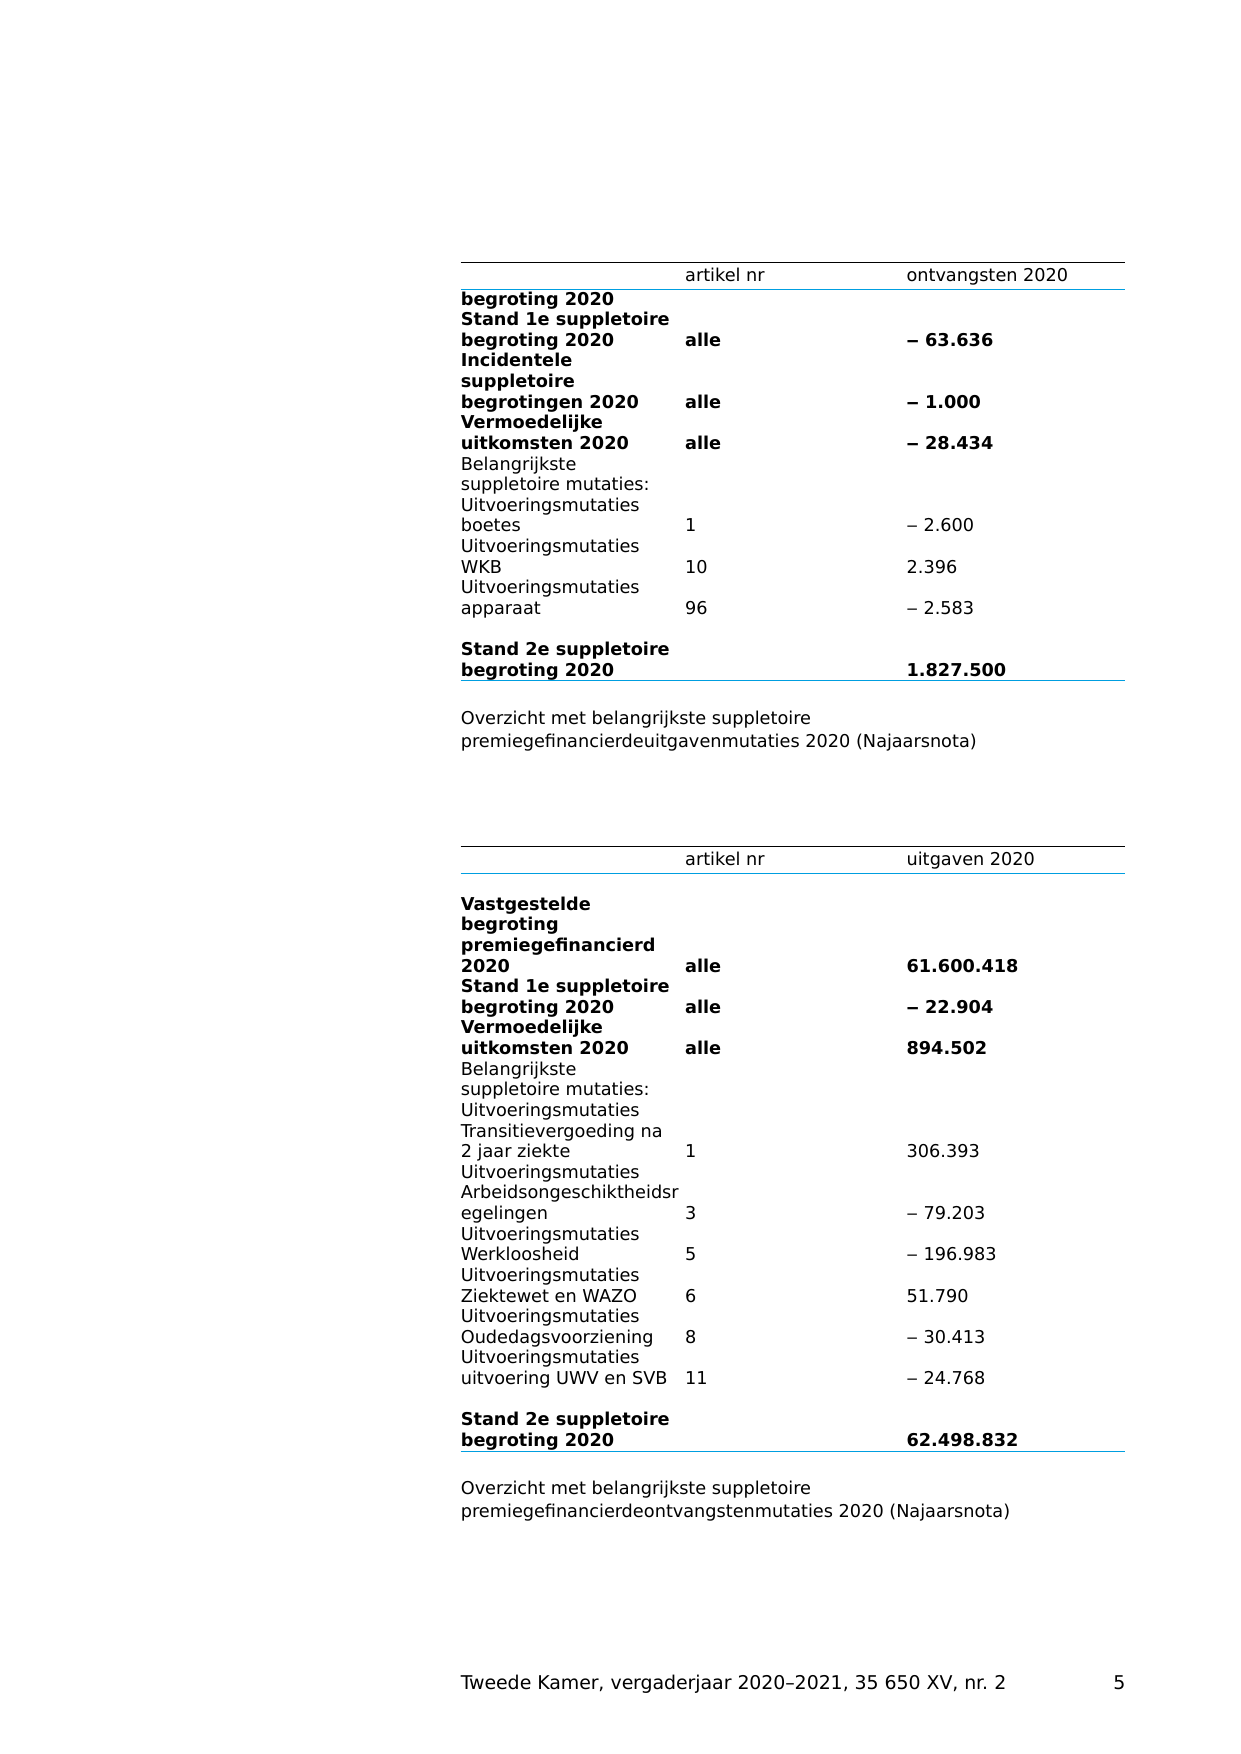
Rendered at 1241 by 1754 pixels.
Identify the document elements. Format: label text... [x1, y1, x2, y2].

table_cell ontvangsten 2020 [904, 263, 1125, 288]
table_cell [461, 619, 682, 639]
table_cell ‒ 79.203 [904, 1162, 1125, 1224]
table_cell 894.502 [904, 1018, 1125, 1059]
table_cell ‒ 196.983 [904, 1224, 1125, 1265]
table_cell Vastgestelde begroting premiegefinancierd 2020 [461, 894, 682, 976]
table_cell Uitvoeringsmutaties Arbeidsongeschiktheidsregelingen [461, 1162, 682, 1224]
table_cell artikel nr [682, 263, 903, 288]
table_cell Uitvoeringsmutaties Transitievergoeding na 2 jaar ziekte [461, 1100, 682, 1162]
table_cell Vermoedelijke uitkomsten 2020 [461, 412, 682, 453]
table_cell ‒ 28.434 [904, 412, 1125, 453]
table_cell Uitvoeringsmutaties Werkloosheid [461, 1224, 682, 1265]
table_header Tabel 4 Belangrijkste suppletoire begrotingsgefinancierde ontvangstenmutaties 2020 (Tweede suppletoire begroting) (Bedragen x € 1.000) [461, 191, 1125, 262]
table_cell [461, 874, 682, 894]
table_cell Uitvoeringsmutaties Ziektewet en WAZO [461, 1265, 682, 1306]
table_cell 8 [682, 1306, 903, 1347]
table_cell uitgaven 2020 [904, 847, 1125, 872]
table_cell Uitvoeringsmutaties WKB [461, 536, 682, 577]
table_cell alle [682, 1018, 903, 1059]
table_cell [904, 619, 1125, 639]
table_cell [682, 1389, 903, 1409]
table_cell 1.827.500 [904, 639, 1125, 680]
table_cell 96 [682, 577, 903, 618]
table_cell Stand 2e suppletoire begroting 2020 [461, 1409, 682, 1451]
table_cell [682, 290, 903, 309]
table_cell Incidentele suppletoire begrotingen 2020 [461, 350, 682, 412]
table_cell [682, 454, 903, 495]
table_cell 2.396 [904, 536, 1125, 577]
table_cell alle [682, 412, 903, 453]
table_cell Uitvoeringsmutaties uitvoering UWV en SVB [461, 1348, 682, 1389]
table_cell ‒ 30.413 [904, 1306, 1125, 1347]
table_cell ‒ 24.768 [904, 1348, 1125, 1389]
table_cell [682, 619, 903, 639]
table_cell alle [682, 894, 903, 976]
text Overzicht met belangrijkste suppletoire premiegefinancierdeontvangstenmutaties 2020 (Najaarsnota) [461, 1476, 1125, 1522]
table_cell alle [682, 350, 903, 412]
table_cell [682, 1409, 903, 1451]
table_cell Uitvoeringsmutaties apparaat [461, 577, 682, 618]
table_cell begroting 2020 [461, 290, 682, 309]
table_cell ‒ 63.636 [904, 309, 1125, 350]
table_cell 11 [682, 1348, 903, 1389]
table_cell ‒ 2.583 [904, 577, 1125, 618]
table_cell 306.393 [904, 1100, 1125, 1162]
table_cell [461, 263, 682, 288]
table_cell [461, 1389, 682, 1409]
table_cell 3 [682, 1162, 903, 1224]
table_cell [904, 454, 1125, 495]
table_cell 1 [682, 1100, 903, 1162]
table_cell [904, 874, 1125, 894]
table_cell 61.600.418 [904, 894, 1125, 976]
table_cell [682, 639, 903, 680]
table_cell Belangrijkste suppletoire mutaties: [461, 454, 682, 495]
table_cell [682, 874, 903, 894]
table_cell Uitvoeringsmutaties boetes [461, 495, 682, 536]
table_cell Stand 1e suppletoire begroting 2020 [461, 976, 682, 1017]
table_cell alle [682, 976, 903, 1017]
table_cell [461, 847, 682, 872]
table_cell Belangrijkste suppletoire mutaties: [461, 1059, 682, 1100]
table_cell 1 [682, 495, 903, 536]
table_cell ‒ 22.904 [904, 976, 1125, 1017]
table_cell 5 [682, 1224, 903, 1265]
table_cell Stand 2e suppletoire begroting 2020 [461, 639, 682, 680]
table_cell ‒ 1.000 [904, 350, 1125, 412]
table_cell 51.790 [904, 1265, 1125, 1306]
table_cell [904, 1389, 1125, 1409]
table_cell Vermoedelijke uitkomsten 2020 [461, 1018, 682, 1059]
text Overzicht met belangrijkste suppletoire premiegefinancierdeuitgavenmutaties 2020 (Najaarsnota) [461, 706, 1125, 752]
table_cell [682, 1059, 903, 1100]
table_cell artikel nr [682, 847, 903, 872]
table_cell Uitvoeringsmutaties Oudedagsvoorziening [461, 1306, 682, 1347]
table_cell [904, 1059, 1125, 1100]
table_cell ‒ 2.600 [904, 495, 1125, 536]
table_cell 62.498.832 [904, 1409, 1125, 1451]
table_cell 10 [682, 536, 903, 577]
table_cell Stand 1e suppletoire begroting 2020 [461, 309, 682, 350]
table_cell alle [682, 309, 903, 350]
table_cell [904, 290, 1125, 309]
table_header Tabel 5 Belangrijkste suppletoire premiegefinancierde uitgavenmutaties 2020 (Tweede suppletoire begroting) (Bedragen x € 1.000) [461, 775, 1125, 846]
table_cell 6 [682, 1265, 903, 1306]
